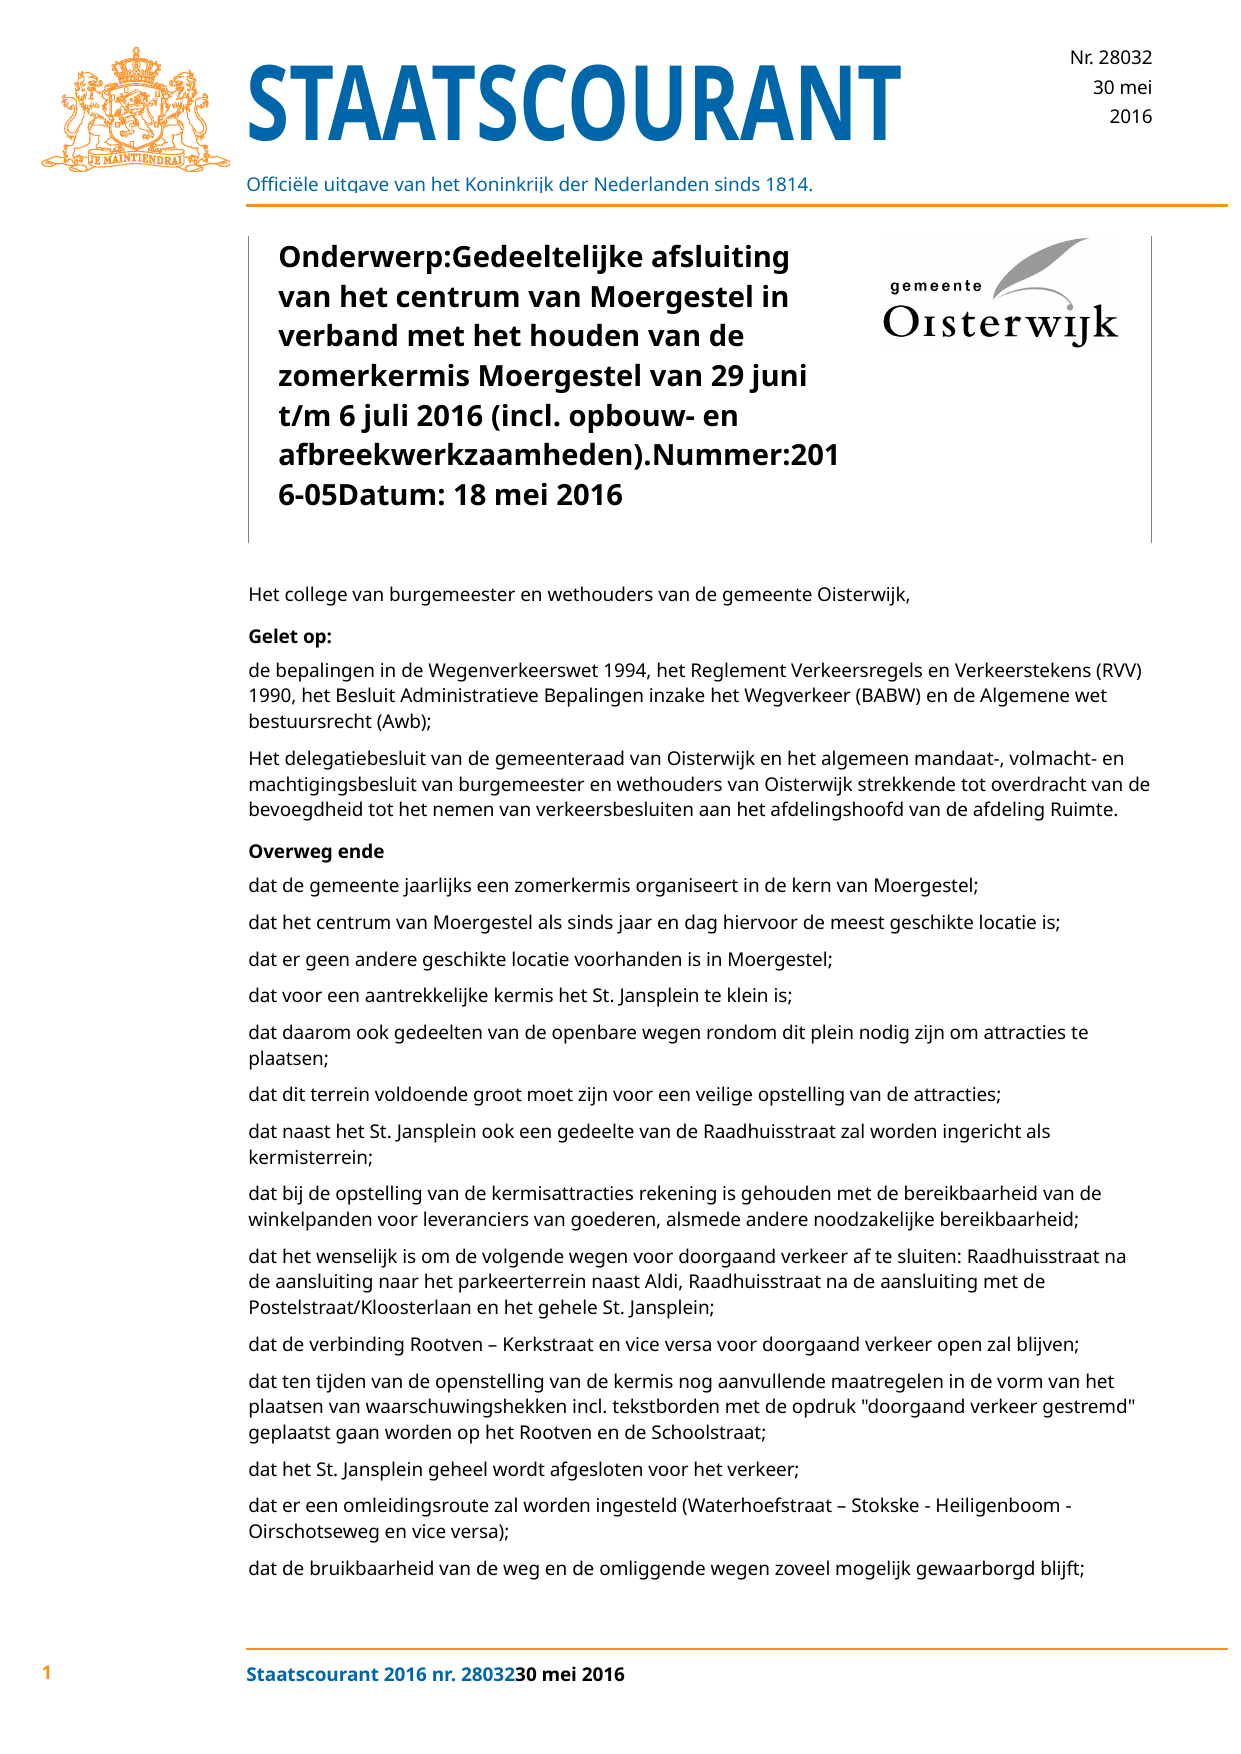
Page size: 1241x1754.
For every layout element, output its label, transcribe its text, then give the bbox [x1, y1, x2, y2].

text dat voor een aantrekkelijke kermis het St. Jansplein te klein is; [248, 982, 1152, 1008]
table_header Onderwerp:Gedeeltelijke afsluiting van het centrum van Moergestel in verband met het houden van de zomerkermis Moergestel van 29 juni t/m 6 juli 2016 (incl. opbouw- en afbreekwerkzaamheden).Nummer:2016-05Datum: 18 mei 2016 [249, 236, 850, 543]
text dat dit terrein voldoende groot moet zijn voor een veilige opstelling van de attracties; [248, 1082, 1152, 1107]
text dat de verbinding Rootven – Kerkstraat en vice versa voor doorgaand verkeer open zal blijven; [248, 1331, 1152, 1357]
text Overweg ende [248, 838, 1152, 864]
text de bepalingen in de Wegenverkeerswet 1994, het Reglement Verkeersregels en Verkeerstekens (RVV) 1990, het Besluit Administratieve Bepalingen inzake het Wegverkeer (BABW) en de Algemene wet bestuursrecht (Awb); [248, 657, 1152, 734]
picture [41, 47, 231, 172]
picture [882, 236, 1119, 348]
text dat naast het St. Jansplein ook een gedeelte van de Raadhuisstraat zal worden ingericht als kermisterrein; [248, 1118, 1152, 1170]
text dat daarom ook gedeelten van de openbare wegen rondom dit plein nodig zijn om attracties te plaatsen; [248, 1019, 1152, 1071]
text dat ten tijden van de openstelling van de kermis nog aanvullende maatregelen in de vorm van het plaatsen van waarschuwingshekken incl. tekstborden met de opdruk "doorgaand verkeer gestremd" geplaatst gaan worden op het Rootven en de Schoolstraat; [248, 1368, 1152, 1445]
text Gelet op: [248, 623, 1152, 649]
text dat er een omleidingsroute zal worden ingesteld (Waterhoefstraat – Stokske - Heiligenboom - Oirschotseweg en vice versa); [248, 1493, 1152, 1544]
text dat het centrum van Moergestel als sinds jaar en dag hiervoor de meest geschikte locatie is; [248, 909, 1152, 935]
table_header [850, 236, 1151, 543]
text Het college van burgemeester en wethouders van de gemeente Oisterwijk, [248, 581, 1152, 607]
text dat de bruikbaarheid van de weg en de omliggende wegen zoveel mogelijk gewaarborgd blijft; [248, 1555, 1152, 1581]
text dat de gemeente jaarlijks een zomerkermis organiseert in de kern van Moergestel; [248, 872, 1152, 898]
text dat er geen andere geschikte locatie voorhanden is in Moergestel; [248, 946, 1152, 972]
text dat het wenselijk is om de volgende wegen voor doorgaand verkeer af te sluiten: Raadhuisstraat na de aansluiting naar het parkeerterrein naast Aldi, Raadhuisstraat na de aansluiting met de Postelstraat/Kloosterlaan en het gehele St. Jansplein; [248, 1243, 1152, 1320]
text dat bij de opstelling van de kermisattracties rekening is gehouden met de bereikbaarheid van de winkelpanden voor leveranciers van goederen, alsmede andere noodzakelijke bereikbaarheid; [248, 1181, 1152, 1232]
text dat het St. Jansplein geheel wordt afgesloten voor het verkeer; [248, 1456, 1152, 1482]
text Het delegatiebesluit van de gemeenteraad van Oisterwijk en het algemeen mandaat-, volmacht- en machtigingsbesluit van burgemeester en wethouders van Oisterwijk strekkende tot overdracht van de bevoegdheid tot het nemen van verkeersbesluiten aan het afdelingshoofd van de afdeling Ruimte. [248, 745, 1152, 822]
